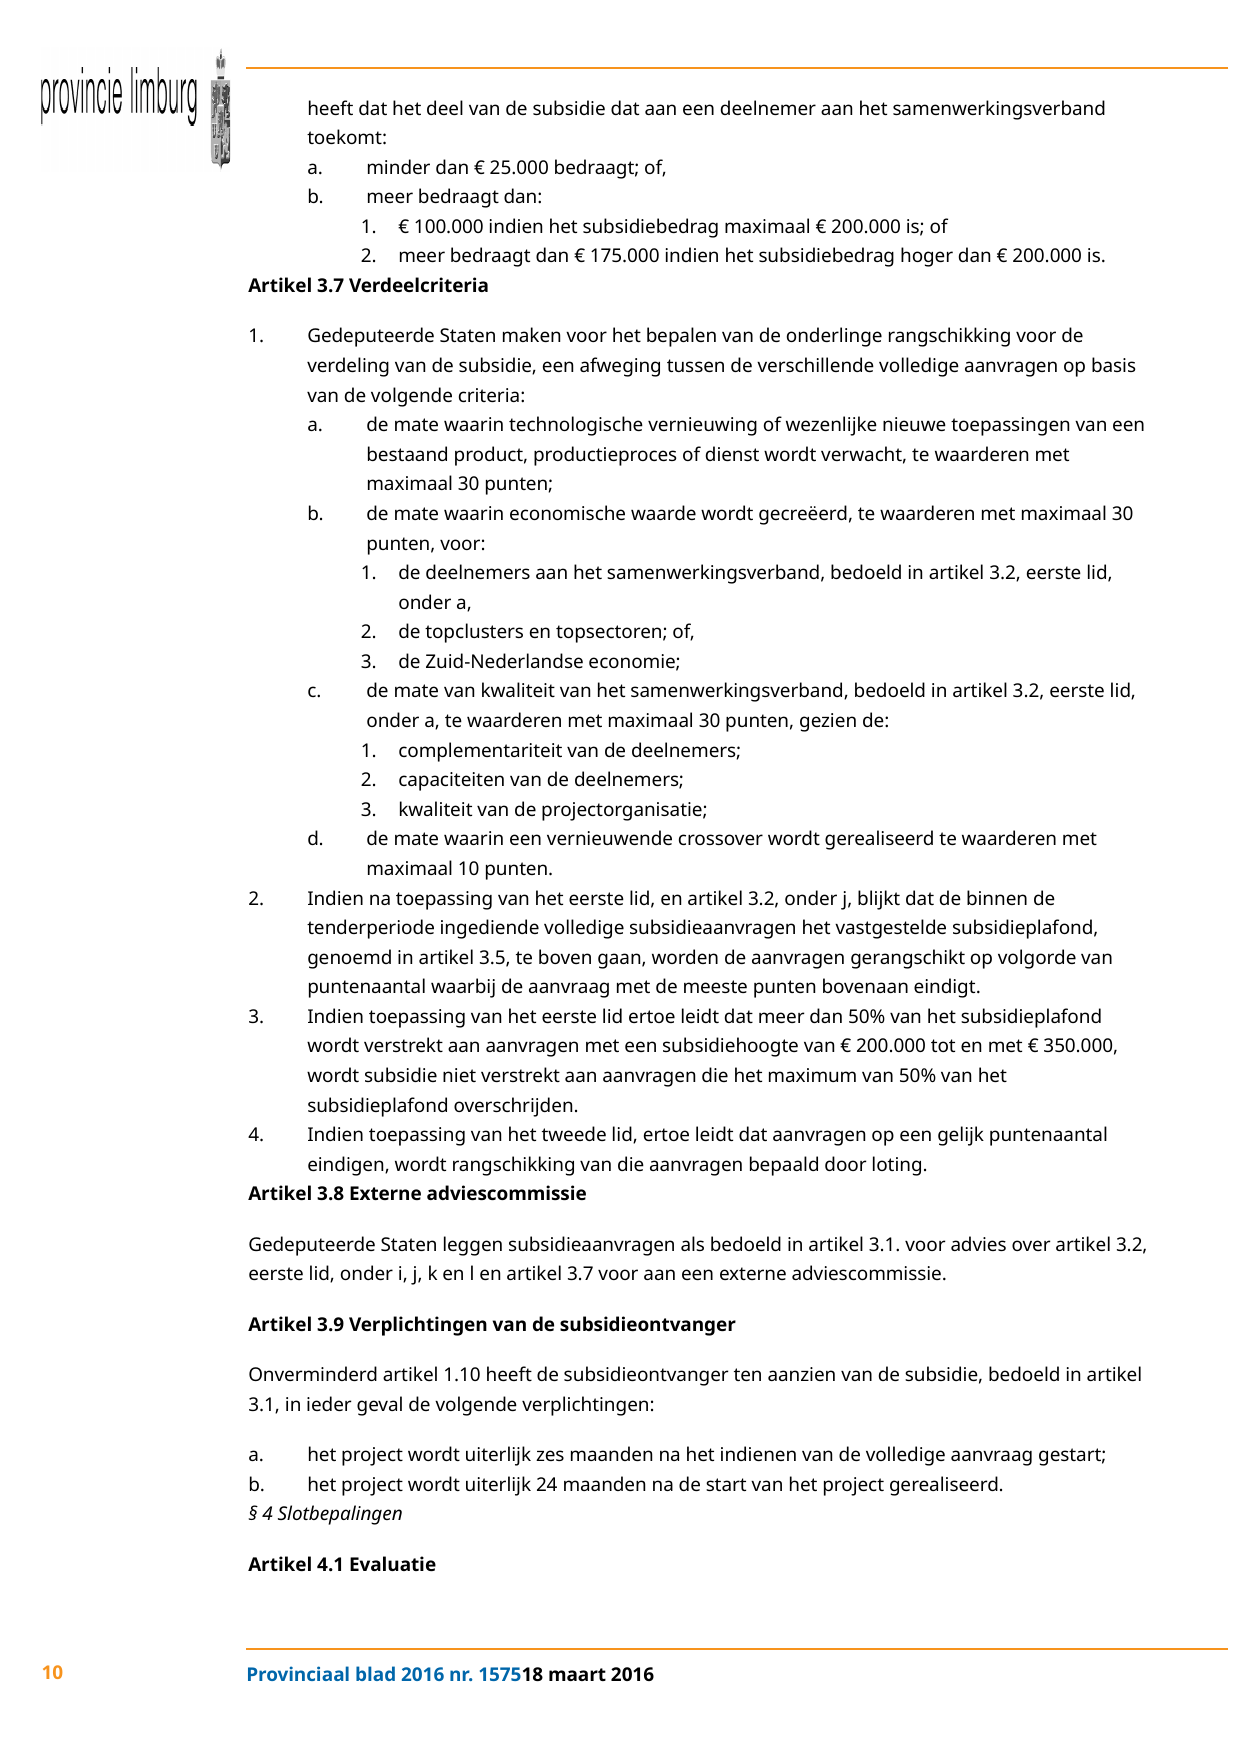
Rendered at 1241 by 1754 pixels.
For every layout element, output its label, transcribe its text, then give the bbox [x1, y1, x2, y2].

list Indien toepassing van het eerste lid ertoe leidt dat meer dan 50% van het subsidieplafond wordt verstrekt aan aanvragen met een subsidiehoogte van € 200.000 tot en met € 350.000, wordt subsidie niet verstrekt aan aanvragen die het maximum van 50% van het subsidieplafond overschrijden. [248, 1003, 1152, 1118]
text Artikel 3.9 Verplichtingen van de subsidieontvanger [248, 1311, 1152, 1337]
text Onverminderd artikel 1.10 heeft de subsidieontvanger ten aanzien van de subsidie, bedoeld in artikel 3.1, in ieder geval de volgende verplichtingen: [248, 1361, 1152, 1417]
list de mate waarin technologische vernieuwing of wezenlijke nieuwe toepassingen van een bestaand product, productieproces of dienst wordt verwacht, te waarderen met maximaal 30 punten; [307, 411, 1152, 496]
text Artikel 3.8 Externe adviescommissie [248, 1181, 1152, 1206]
list Gedeputeerde Staten maken voor het bepalen van de onderlinge rangschikking voor de verdeling van de subsidie, een afweging tussen de verschillende volledige aanvragen op basis van de volgende criteria: [248, 323, 1152, 408]
list de mate van kwaliteit van het samenwerkingsverband, bedoeld in artikel 3.2, eerste lid, onder a, te waarderen met maximaal 30 punten, gezien de: [307, 678, 1152, 733]
list complementariteit van de deelnemers; [361, 737, 1152, 763]
list de topclusters en topsectoren; of, [361, 618, 1152, 644]
list kwaliteit van de projectorganisatie; [361, 796, 1152, 822]
list meer bedraagt dan: [307, 183, 1152, 209]
picture [41, 47, 231, 172]
list minder dan € 25.000 bedraagt; of, [307, 154, 1152, 180]
text Artikel 3.7 Verdeelcriteria [248, 272, 1152, 298]
list de mate waarin een vernieuwende crossover wordt gerealiseerd te waarderen met maximaal 10 punten. [307, 826, 1152, 881]
list de mate waarin economische waarde wordt gecreëerd, te waarderen met maximaal 30 punten, voor: [307, 500, 1152, 556]
list de deelnemers aan het samenwerkingsverband, bedoeld in artikel 3.2, eerste lid, onder a, [361, 559, 1152, 615]
list Indien toepassing van het tweede lid, ertoe leidt dat aanvragen op een gelijk puntenaantal eindigen, wordt rangschikking van die aanvragen bepaald door loting. [248, 1121, 1152, 1177]
text Gedeputeerde Staten leggen subsidieaanvragen als bedoeld in artikel 3.1. voor advies over artikel 3.2, eerste lid, onder i, j, k en l en artikel 3.7 voor aan een externe adviescommissie. [248, 1231, 1152, 1286]
list heeft dat het deel van de subsidie dat aan een deelnemer aan het samenwerkingsverband toekomt: [248, 95, 1152, 150]
text § 4 Slotbepalingen [248, 1501, 1152, 1526]
list € 100.000 indien het subsidiebedrag maximaal € 200.000 is; of [361, 213, 1152, 239]
list het project wordt uiterlijk 24 maanden na de start van het project gerealiseerd. [248, 1471, 1152, 1497]
list het project wordt uiterlijk zes maanden na het indienen van de volledige aanvraag gestart; [248, 1441, 1152, 1467]
list capaciteiten van de deelnemers; [361, 766, 1152, 792]
text Artikel 4.1 Evaluatie [248, 1551, 1152, 1577]
list de Zuid-Nederlandse economie; [361, 648, 1152, 674]
list Indien na toepassing van het eerste lid, en artikel 3.2, onder j, blijkt dat de binnen de tenderperiode ingediende volledige subsidieaanvragen het vastgestelde subsidieplafond, genoemd in artikel 3.5, te boven gaan, worden de aanvragen gerangschikt op volgorde van puntenaantal waarbij de aanvraag met de meeste punten bovenaan eindigt. [248, 885, 1152, 999]
list meer bedraagt dan € 175.000 indien het subsidiebedrag hoger dan € 200.000 is. [361, 243, 1152, 268]
